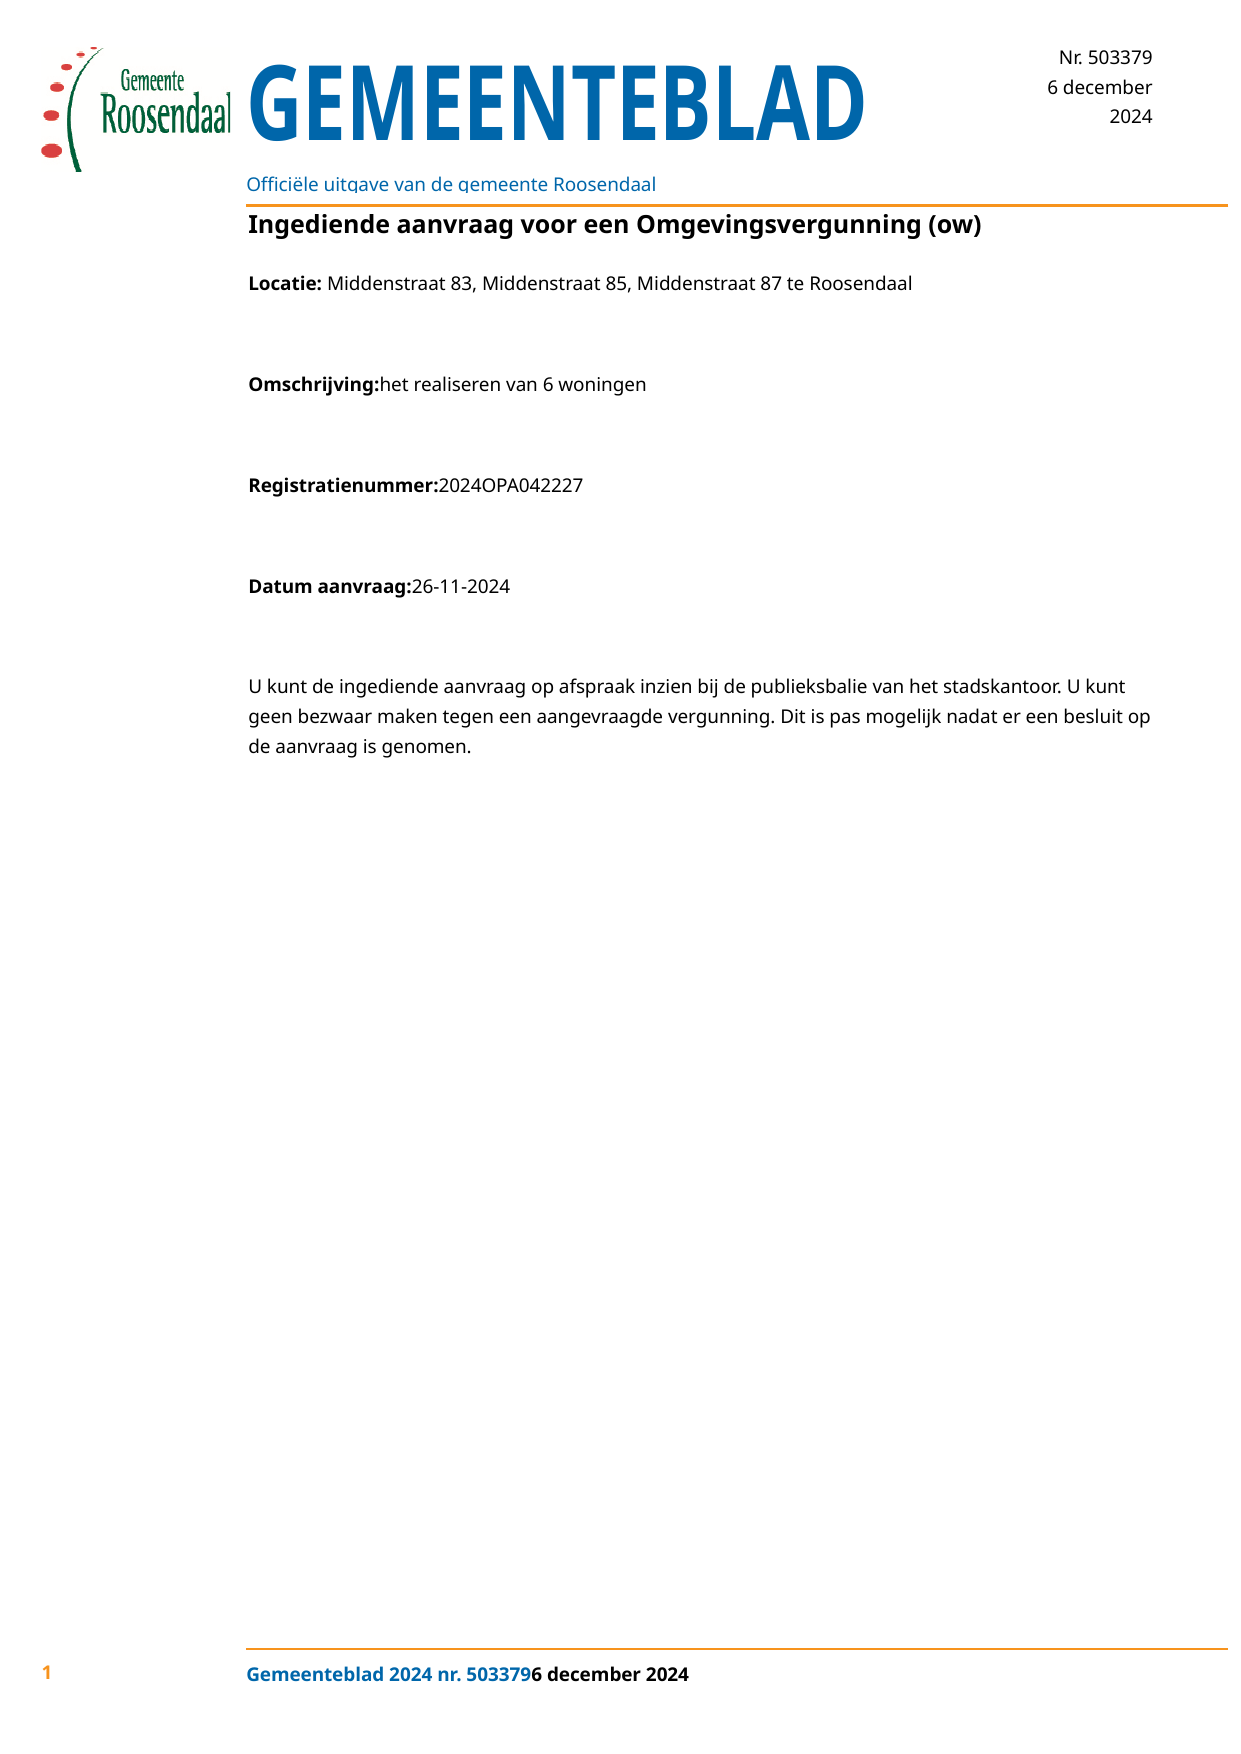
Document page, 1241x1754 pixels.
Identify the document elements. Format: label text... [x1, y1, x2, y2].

text Datum aanvraag:26-11-2024 [248, 573, 1152, 598]
text Omschrijving:het realiseren van 6 woningen [248, 371, 1152, 397]
text U kunt de ingediende aanvraag op afspraak inzien bij de publieksbalie van het stadskantoor. U kunt geen bezwaar maken tegen een aangevraagde vergunning. Dit is pas mogelijk nadat er een besluit op de aanvraag is genomen. [248, 674, 1152, 758]
text Registratienummer:2024OPA042227 [248, 472, 1152, 498]
text Ingediende aanvraag voor een Omgevingsvergunning (ow) [248, 207, 1152, 241]
text Locatie: Middenstraat 83, Middenstraat 85, Middenstraat 87 te Roosendaal [248, 270, 1152, 296]
picture [41, 47, 231, 172]
